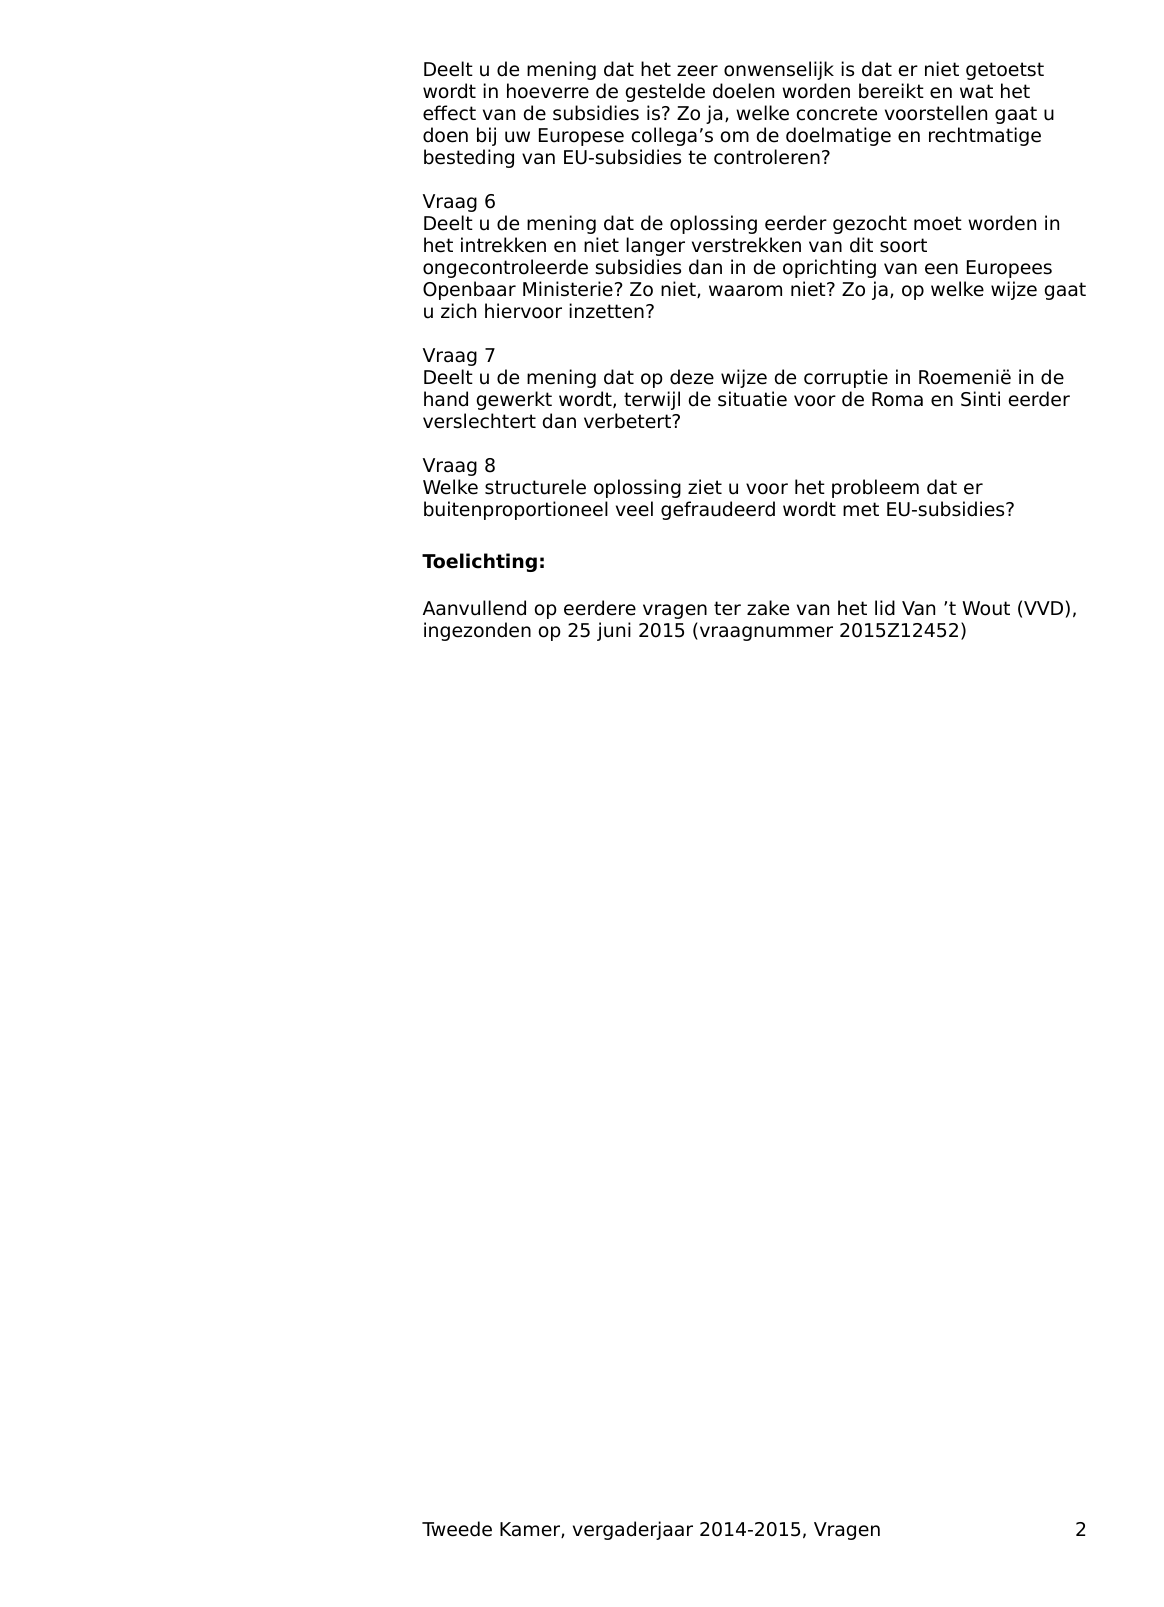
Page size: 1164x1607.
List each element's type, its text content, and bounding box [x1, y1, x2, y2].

text Deelt u de mening dat het zeer onwenselijk is dat er niet getoetst wordt in hoeverre de gestelde doelen worden bereikt en wat het effect van de subsidies is? Zo ja, welke concrete voorstellen gaat u doen bij uw Europese collega’s om de doelmatige en rechtmatige besteding van EU-subsidies te controleren? [422, 59, 1087, 169]
text Vraag 8 [422, 455, 1087, 477]
text Deelt u de mening dat op deze wijze de corruptie in Roemenië in de hand gewerkt wordt, terwijl de situatie voor de Roma en Sinti eerder verslechtert dan verbetert? [422, 367, 1087, 433]
text Aanvullend op eerdere vragen ter zake van het lid Van ’t Wout (VVD), ingezonden op 25 juni 2015 (vraagnummer 2015Z12452) [422, 598, 1087, 642]
text Vraag 6 [422, 191, 1087, 213]
subtitle Toelichting: [422, 551, 1087, 573]
text Deelt u de mening dat de oplossing eerder gezocht moet worden in het intrekken en niet langer verstrekken van dit soort ongecontroleerde subsidies dan in de oprichting van een Europees Openbaar Ministerie? Zo niet, waarom niet? Zo ja, op welke wijze gaat u zich hiervoor inzetten? [422, 213, 1087, 323]
text Vraag 7 [422, 345, 1087, 367]
text Welke structurele oplossing ziet u voor het probleem dat er buitenproportioneel veel gefraudeerd wordt met EU-subsidies? [422, 477, 1087, 521]
